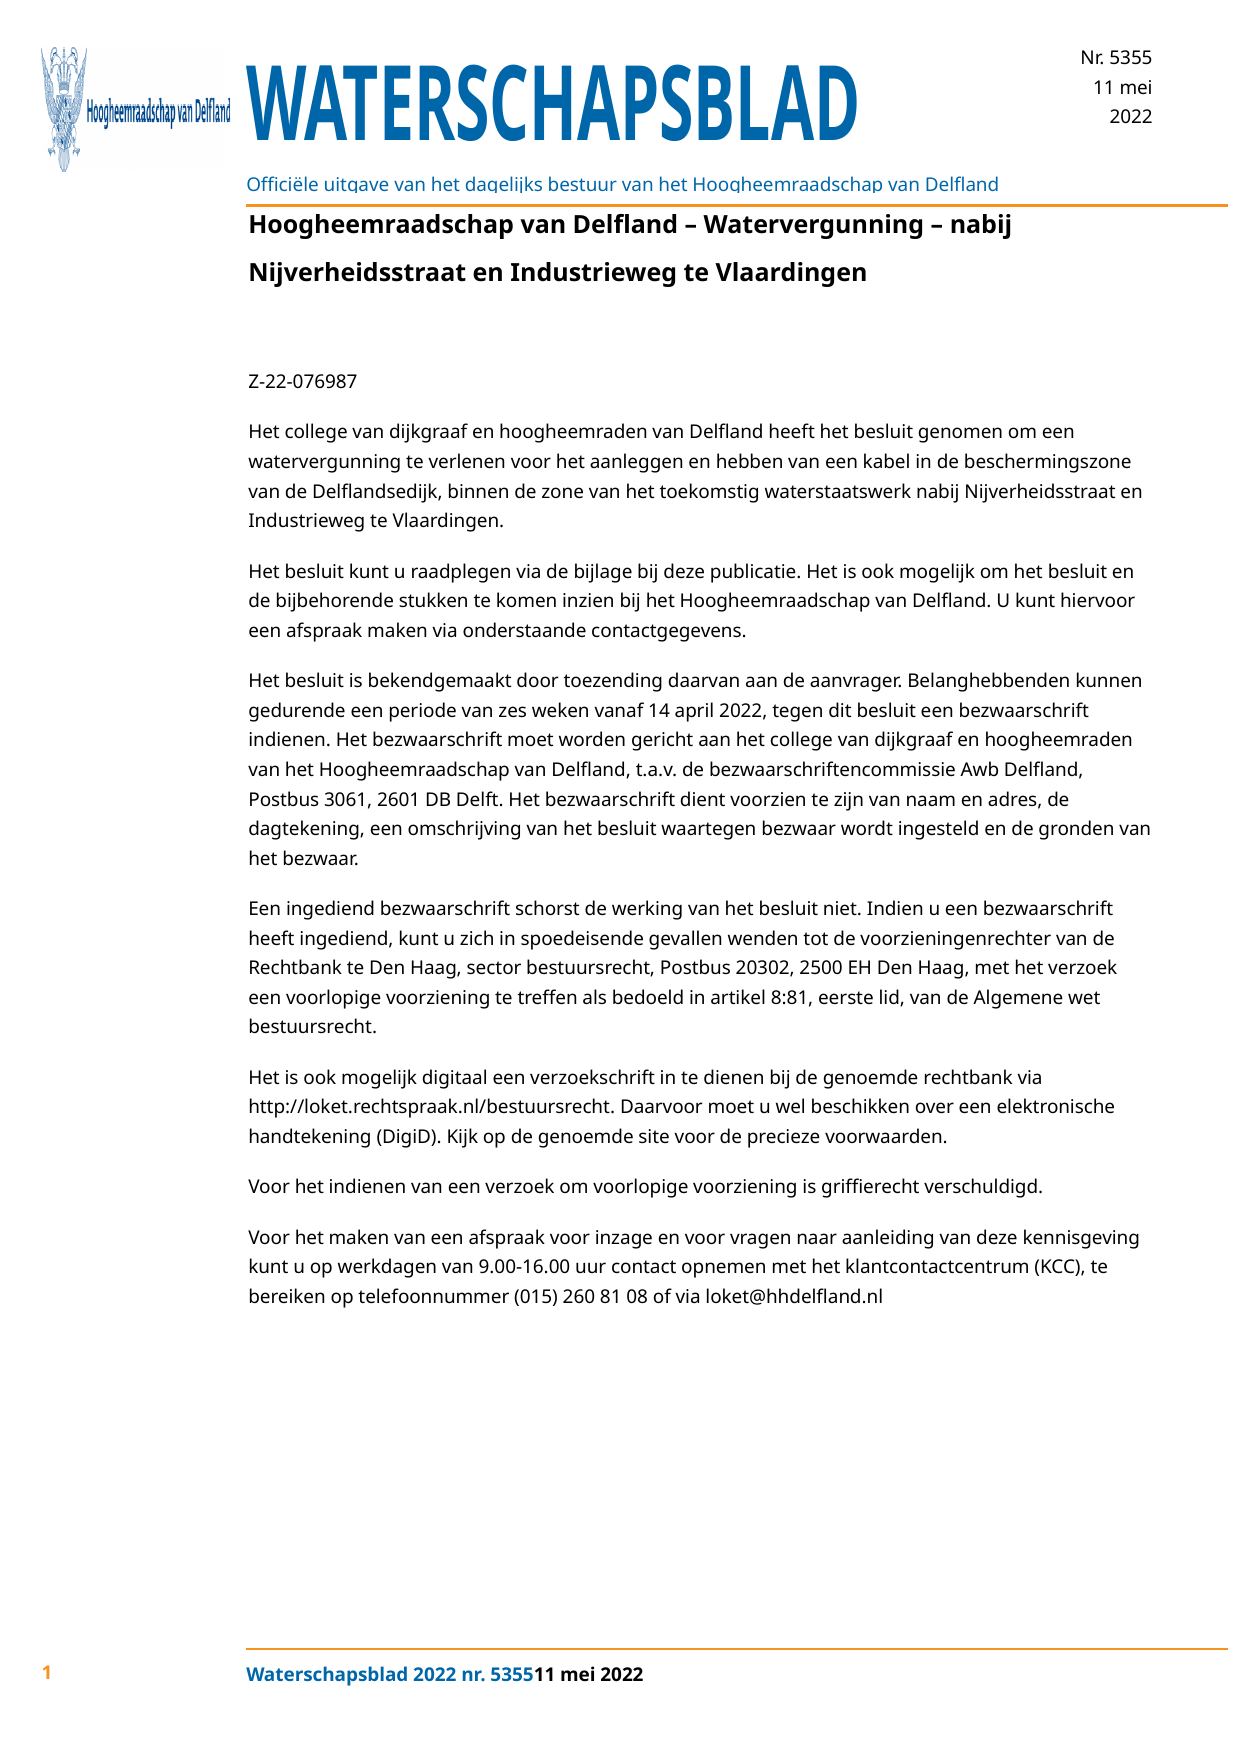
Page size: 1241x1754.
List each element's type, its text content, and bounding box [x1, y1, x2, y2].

text Het besluit kunt u raadplegen via de bijlage bij deze publicatie. Het is ook mogelijk om het besluit en de bijbehorende stukken te komen inzien bij het Hoogheemraadschap van Delfland. U kunt hiervoor een afspraak maken via onderstaande contactgegevens. [248, 558, 1152, 643]
text Hoogheemraadschap van Delfland – Watervergunning – nabij Nijverheidsstraat en Industrieweg te Vlaardingen [248, 207, 1152, 288]
text Voor het maken van een afspraak voor inzage en voor vragen naar aanleiding van deze kennisgeving kunt u op werkdagen van 9.00-16.00 uur contact opnemen met het klantcontactcentrum (KCC), te bereiken op telefoonnummer (015) 260 81 08 of via loket@hhdelfland.nl [248, 1224, 1152, 1309]
text Voor het indienen van een verzoek om voorlopige voorziening is griffierecht verschuldigd. [248, 1174, 1152, 1199]
picture [41, 47, 231, 172]
text Een ingediend bezwaarschrift schorst de werking van het besluit niet. Indien u een bezwaarschrift heeft ingediend, kunt u zich in spoedeisende gevallen wenden tot de voorzieningenrechter van de Rechtbank te Den Haag, sector bestuursrecht, Postbus 20302, 2500 EH Den Haag, met het verzoek een voorlopige voorziening te treffen als bedoeld in artikel 8:81, eerste lid, van de Algemene wet bestuursrecht. [248, 895, 1152, 1039]
text Z-22-076987 [248, 368, 1152, 394]
text Het is ook mogelijk digitaal een verzoekschrift in te dienen bij de genoemde rechtbank via http://loket.rechtspraak.nl/bestuursrecht. Daarvoor moet u wel beschikken over een elektronische handtekening (DigiD). Kijk op de genoemde site voor de precieze voorwaarden. [248, 1064, 1152, 1149]
text Het besluit is bekendgemaakt door toezending daarvan aan de aanvrager. Belanghebbenden kunnen gedurende een periode van zes weken vanaf 14 april 2022, tegen dit besluit een bezwaarschrift indienen. Het bezwaarschrift moet worden gericht aan het college van dijkgraaf en hoogheemraden van het Hoogheemraadschap van Delfland, t.a.v. de bezwaarschriftencommissie Awb Delfland, Postbus 3061, 2601 DB Delft. Het bezwaarschrift dient voorzien te zijn van naam en adres, de dagtekening, een omschrijving van het besluit waartegen bezwaar wordt ingesteld en de gronden van het bezwaar. [248, 667, 1152, 871]
text Het college van dijkgraaf en hoogheemraden van Delfland heeft het besluit genomen om een watervergunning te verlenen voor het aanleggen en hebben van een kabel in de beschermingszone van de Delflandsedijk, binnen de zone van het toekomstig waterstaatswerk nabij Nijverheidsstraat en Industrieweg te Vlaardingen. [248, 419, 1152, 533]
